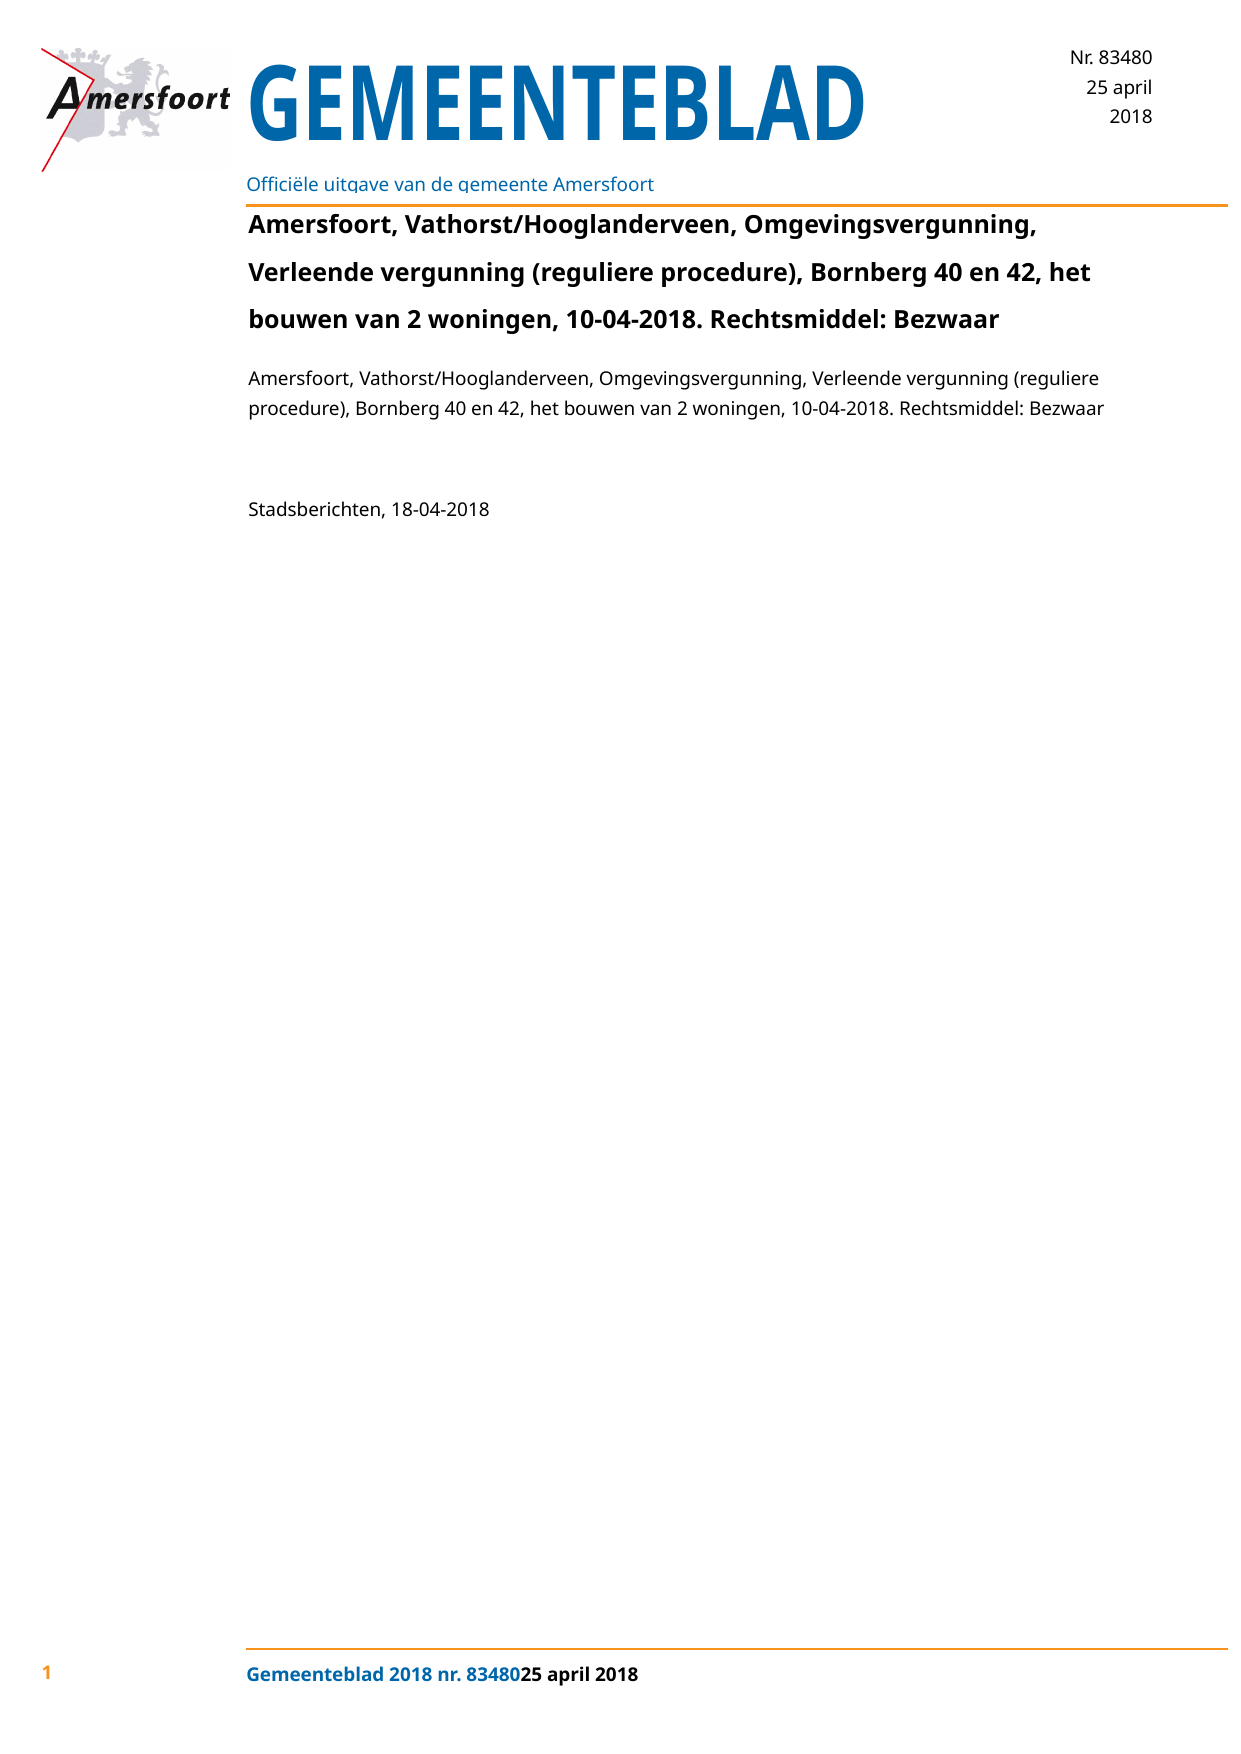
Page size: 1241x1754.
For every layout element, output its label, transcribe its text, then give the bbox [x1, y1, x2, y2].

text Amersfoort, Vathorst/Hooglanderveen, Omgevingsvergunning, Verleende vergunning (reguliere procedure), Bornberg 40 en 42, het bouwen van 2 woningen, 10-04-2018. Rechtsmiddel: Bezwaar [248, 366, 1152, 421]
text Stadsberichten, 18-04-2018 [248, 496, 1152, 522]
picture [41, 47, 231, 172]
text Amersfoort, Vathorst/Hooglanderveen, Omgevingsvergunning, Verleende vergunning (reguliere procedure), Bornberg 40 en 42, het bouwen van 2 woningen, 10-04-2018. Rechtsmiddel: Bezwaar [248, 207, 1152, 336]
